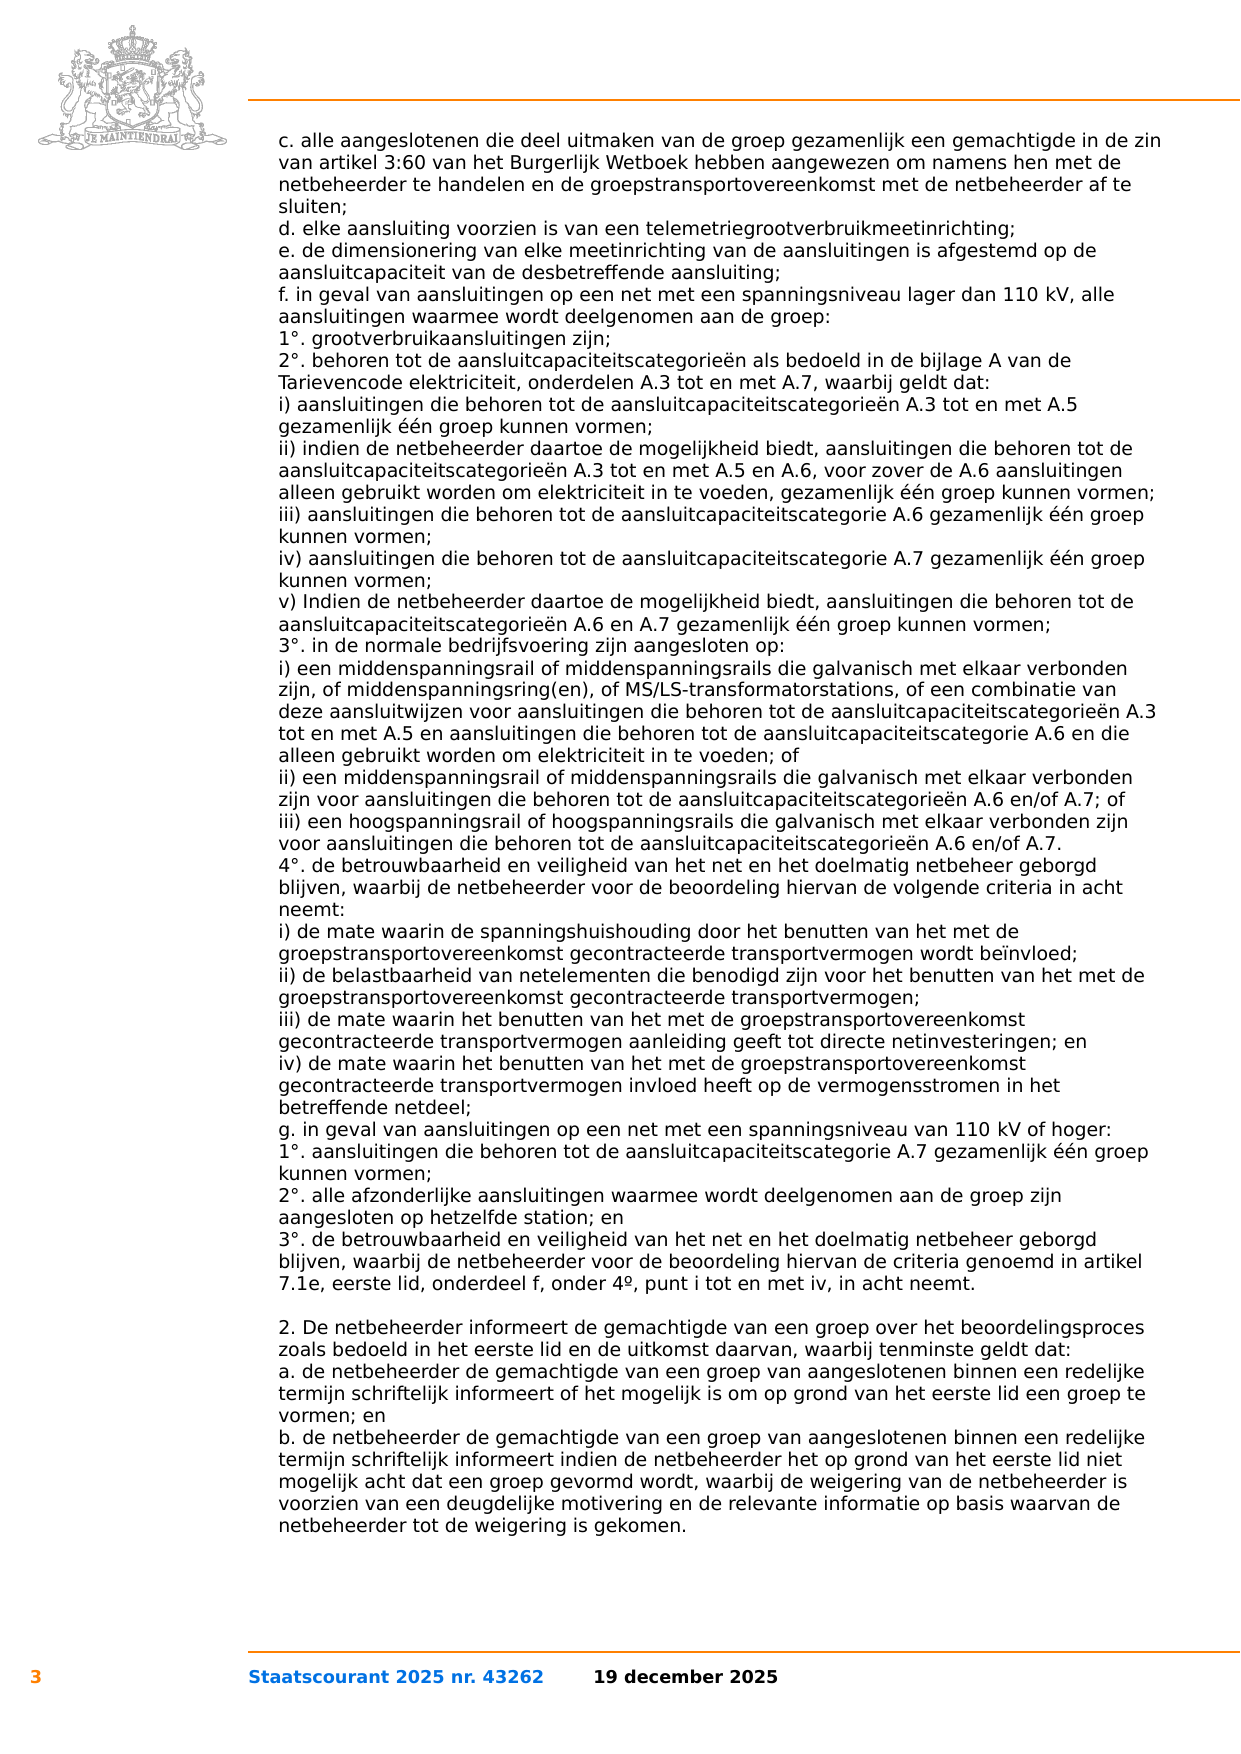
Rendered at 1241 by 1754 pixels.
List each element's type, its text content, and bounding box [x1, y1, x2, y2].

text iv) de mate waarin het benutten van het met de groepstransportovereenkomst gecontracteerde transportvermogen invloed heeft op de vermogensstromen in het betreffende netdeel; [278, 1053, 1163, 1119]
text ii) indien de netbeheerder daartoe de mogelijkheid biedt, aansluitingen die behoren tot de aansluitcapaciteitscategorieën A.3 tot en met A.5 en A.6, voor zover de A.6 aansluitingen alleen gebruikt worden om elektriciteit in te voeden, gezamenlijk één groep kunnen vormen; [278, 438, 1163, 503]
text iv) aansluitingen die behoren tot de aansluitcapaciteitscategorie A.7 gezamenlijk één groep kunnen vormen; [278, 547, 1163, 591]
text b. de netbeheerder de gemachtigde van een groep van aangeslotenen binnen een redelijke termijn schriftelijk informeert indien de netbeheerder het op grond van het eerste lid niet mogelijk acht dat een groep gevormd wordt, waarbij de weigering van de netbeheerder is voorzien van een deugdelijke motivering en de relevante informatie op basis waarvan de netbeheerder tot de weigering is gekomen. [278, 1427, 1163, 1536]
text c. alle aangeslotenen die deel uitmaken van de groep gezamenlijk een gemachtigde in de zin van artikel 3:60 van het Burgerlijk Wetboek hebben aangewezen om namens hen met de netbeheerder te handelen en de groepstransportovereenkomst met de netbeheerder af te sluiten; [278, 130, 1163, 218]
text v) Indien de netbeheerder daartoe de mogelijkheid biedt, aansluitingen die behoren tot de aansluitcapaciteitscategorieën A.6 en A.7 gezamenlijk één groep kunnen vormen; [278, 591, 1163, 635]
text 2°. behoren tot de aansluitcapaciteitscategorieën als bedoeld in de bijlage A van de Tarievencode elektriciteit, onderdelen A.3 tot en met A.7, waarbij geldt dat: [278, 350, 1163, 394]
text d. elke aansluiting voorzien is van een telemetriegrootverbruikmeetinrichting; [278, 218, 1163, 240]
text i) de mate waarin de spanningshuishouding door het benutten van het met de groepstransportovereenkomst gecontracteerde transportvermogen wordt beïnvloed; [278, 921, 1163, 965]
text 1°. aansluitingen die behoren tot de aansluitcapaciteitscategorie A.7 gezamenlijk één groep kunnen vormen; [278, 1141, 1163, 1185]
text iii) aansluitingen die behoren tot de aansluitcapaciteitscategorie A.6 gezamenlijk één groep kunnen vormen; [278, 503, 1163, 547]
text 2°. alle afzonderlijke aansluitingen waarmee wordt deelgenomen aan de groep zijn aangesloten op hetzelfde station; en [278, 1185, 1163, 1229]
text g. in geval van aansluitingen op een net met een spanningsniveau van 110 kV of hoger: [278, 1119, 1163, 1141]
text i) een middenspanningsrail of middenspanningsrails die galvanisch met elkaar verbonden zijn, of middenspanningsring(en), of MS/LS-transformatorstations, of een combinatie van deze aansluitwijzen voor aansluitingen die behoren tot de aansluitcapaciteitscategorieën A.3 tot en met A.5 en aansluitingen die behoren tot de aansluitcapaciteitscategorie A.6 en die alleen gebruikt worden om elektriciteit in te voeden; of [278, 657, 1163, 767]
picture [38, 25, 227, 150]
text iii) een hoogspanningsrail of hoogspanningsrails die galvanisch met elkaar verbonden zijn voor aansluitingen die behoren tot de aansluitcapaciteitscategorieën A.6 en/of A.7. [278, 811, 1163, 855]
text e. de dimensionering van elke meetinrichting van de aansluitingen is afgestemd op de aansluitcapaciteit van de desbetreffende aansluiting; [278, 240, 1163, 284]
text ii) de belastbaarheid van netelementen die benodigd zijn voor het benutten van het met de groepstransportovereenkomst gecontracteerde transportvermogen; [278, 965, 1163, 1009]
text ii) een middenspanningsrail of middenspanningsrails die galvanisch met elkaar verbonden zijn voor aansluitingen die behoren tot de aansluitcapaciteitscategorieën A.6 en/of A.7; of [278, 767, 1163, 811]
text 1°. grootverbruikaansluitingen zijn; [278, 328, 1163, 350]
text f. in geval van aansluitingen op een net met een spanningsniveau lager dan 110 kV, alle aansluitingen waarmee wordt deelgenomen aan de groep: [278, 284, 1163, 328]
text 3°. de betrouwbaarheid en veiligheid van het net en het doelmatig netbeheer geborgd blijven, waarbij de netbeheerder voor de beoordeling hiervan de criteria genoemd in artikel 7.1e, eerste lid, onderdeel f, onder 4º, punt i tot en met iv, in acht neemt. [278, 1229, 1163, 1295]
text i) aansluitingen die behoren tot de aansluitcapaciteitscategorieën A.3 tot en met A.5 gezamenlijk één groep kunnen vormen; [278, 394, 1163, 438]
text 2. De netbeheerder informeert de gemachtigde van een groep over het beoordelingsproces zoals bedoeld in het eerste lid en de uitkomst daarvan, waarbij tenminste geldt dat: [278, 1317, 1163, 1361]
text 4°. de betrouwbaarheid en veiligheid van het net en het doelmatig netbeheer geborgd blijven, waarbij de netbeheerder voor de beoordeling hiervan de volgende criteria in acht neemt: [278, 855, 1163, 921]
text 3°. in de normale bedrijfsvoering zijn aangesloten op: [278, 635, 1163, 657]
text iii) de mate waarin het benutten van het met de groepstransportovereenkomst gecontracteerde transportvermogen aanleiding geeft tot directe netinvesteringen; en [278, 1009, 1163, 1053]
text a. de netbeheerder de gemachtigde van een groep van aangeslotenen binnen een redelijke termijn schriftelijk informeert of het mogelijk is om op grond van het eerste lid een groep te vormen; en [278, 1361, 1163, 1427]
